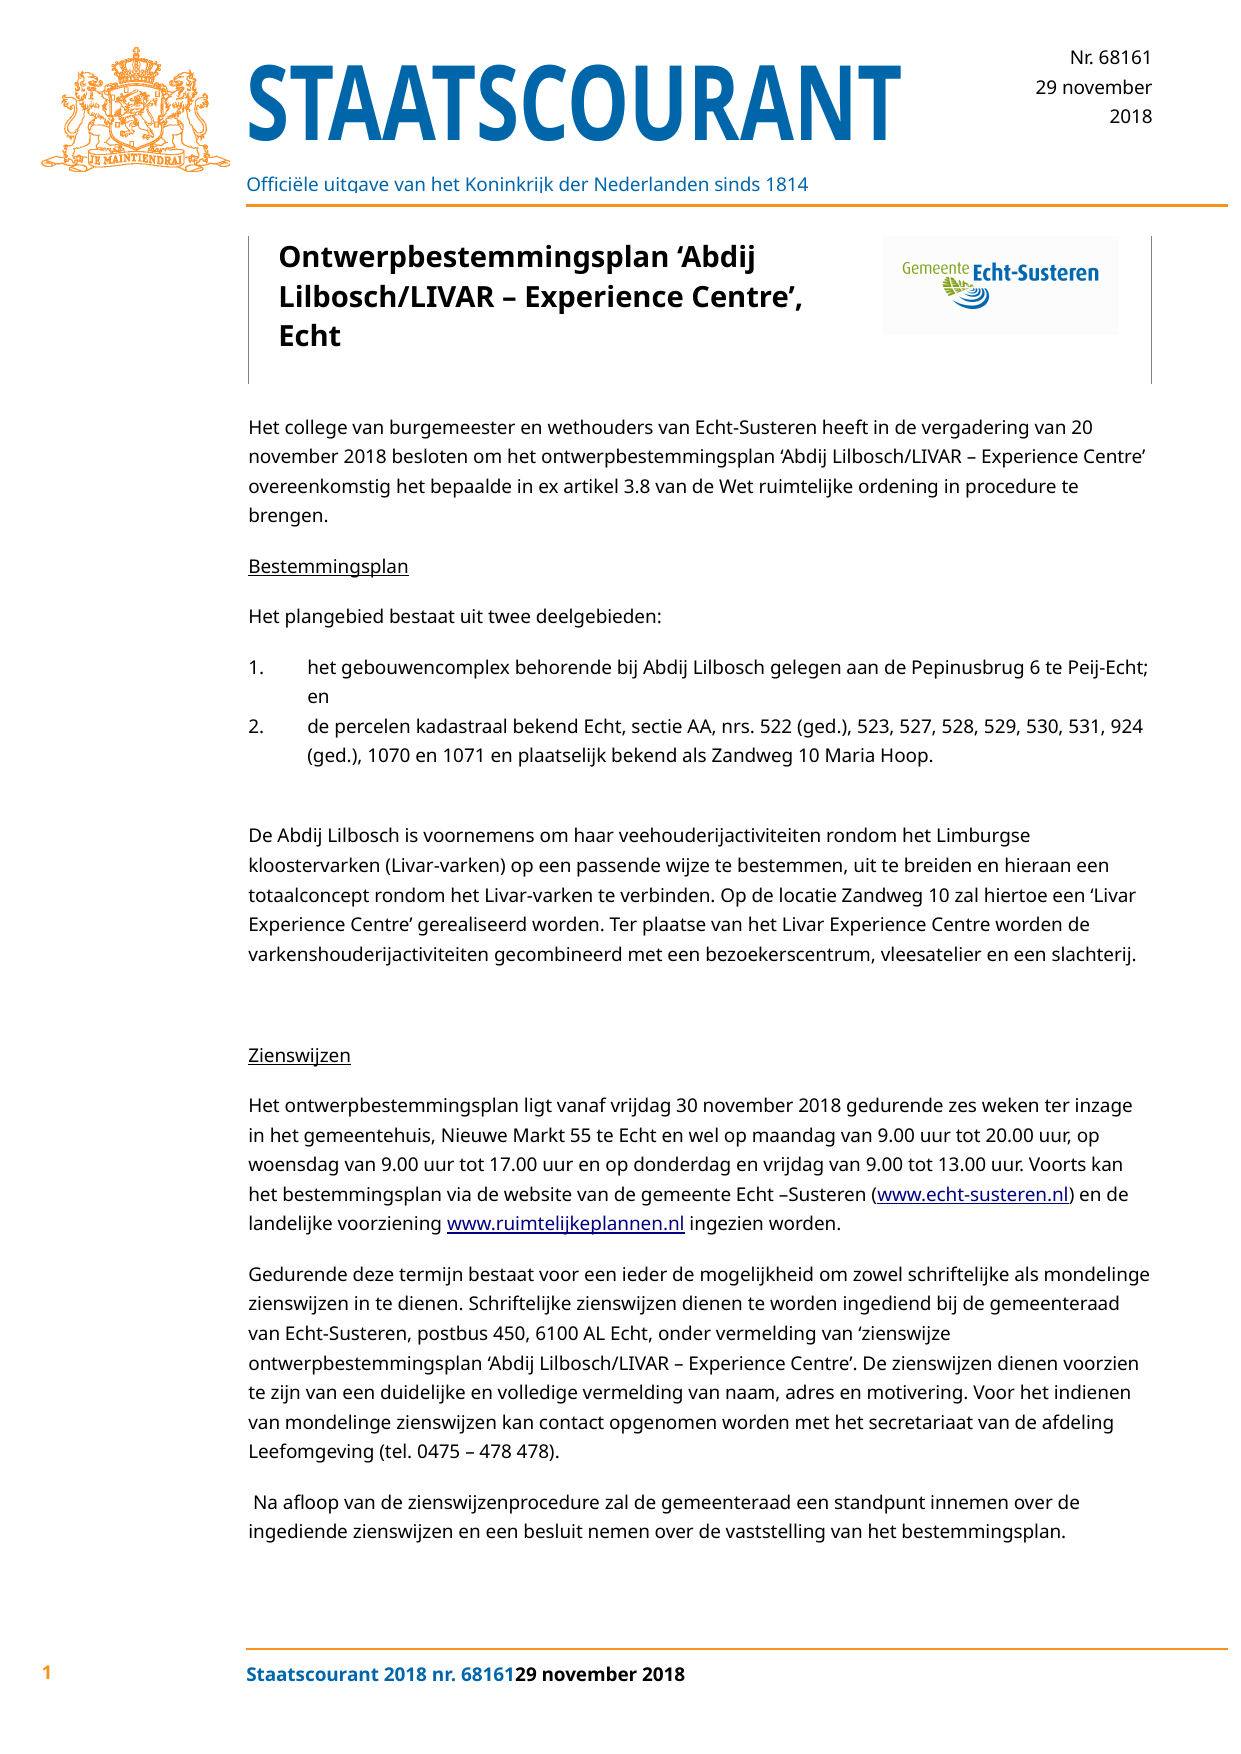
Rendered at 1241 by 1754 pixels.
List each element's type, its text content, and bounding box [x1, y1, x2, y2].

text Bestemmingsplan [248, 553, 1152, 579]
table_header Ontwerpbestemmingsplan ‘Abdij Lilbosch/LIVAR – Experience Centre’, Echt [249, 236, 850, 384]
picture [882, 236, 1119, 335]
text Het ontwerpbestemmingsplan ligt vanaf vrijdag 30 november 2018 gedurende zes weken ter inzage in het gemeentehuis, Nieuwe Markt 55 te Echt en wel op maandag van 9.00 uur tot 20.00 uur, op woensdag van 9.00 uur tot 17.00 uur en op donderdag en vrijdag van 9.00 tot 13.00 uur. Voorts kan het bestemmingsplan via de website van de gemeente Echt –Susteren (www.echt-susteren.nl) en de landelijke voorziening www.ruimtelijkeplannen.nl ingezien worden. [248, 1092, 1152, 1236]
list de percelen kadastraal bekend Echt, sectie AA, nrs. 522 (ged.), 523, 527, 528, 529, 530, 531, 924 (ged.), 1070 en 1071 en plaatselijk bekend als Zandweg 10 Maria Hoop. [248, 713, 1152, 768]
text De Abdij Lilbosch is voornemens om haar veehouderijactiviteiten rondom het Limburgse kloostervarken (Livar-varken) op een passende wijze te bestemmen, uit te breiden en hieraan een totaalconcept rondom het Livar-varken te verbinden. Op de locatie Zandweg 10 zal hiertoe een ‘Livar Experience Centre’ gerealiseerd worden. Ter plaatse van het Livar Experience Centre worden de varkenshouderijactiviteiten gecombineerd met een bezoekerscentrum, vleesatelier en een slachterij. [248, 823, 1152, 967]
list het gebouwencomplex behorende bij Abdij Lilbosch gelegen aan de Pepinusbrug 6 te Peij-Echt; en [248, 654, 1152, 709]
picture [41, 47, 231, 172]
text Gedurende deze termijn bestaat voor een ieder de mogelijkheid om zowel schriftelijke als mondelinge zienswijzen in te dienen. Schriftelijke zienswijzen dienen te worden ingediend bij de gemeenteraad van Echt-Susteren, postbus 450, 6100 AL Echt, onder vermelding van ‘zienswijze ontwerpbestemmingsplan ‘Abdij Lilbosch/LIVAR – Experience Centre’. De zienswijzen dienen voorzien te zijn van een duidelijke en volledige vermelding van naam, adres en motivering. Voor het indienen van mondelinge zienswijzen kan contact opgenomen worden met het secretariaat van de afdeling Leefomgeving (tel. 0475 – 478 478). [248, 1261, 1152, 1464]
text Het college van burgemeester en wethouders van Echt-Susteren heeft in de vergadering van 20 november 2018 besloten om het ontwerpbestemmingsplan ‘Abdij Lilbosch/LIVAR – Experience Centre’ overeenkomstig het bepaalde in ex artikel 3.8 van de Wet ruimtelijke ordening in procedure te brengen. [248, 414, 1152, 528]
table_header [850, 236, 1151, 384]
text Zienswijzen [248, 1042, 1152, 1068]
text Het plangebied bestaat uit twee deelgebieden: [248, 603, 1152, 629]
text Na afloop van de zienswijzenprocedure zal de gemeenteraad een standpunt innemen over de ingediende zienswijzen en een besluit nemen over de vaststelling van het bestemmingsplan. [248, 1489, 1152, 1544]
